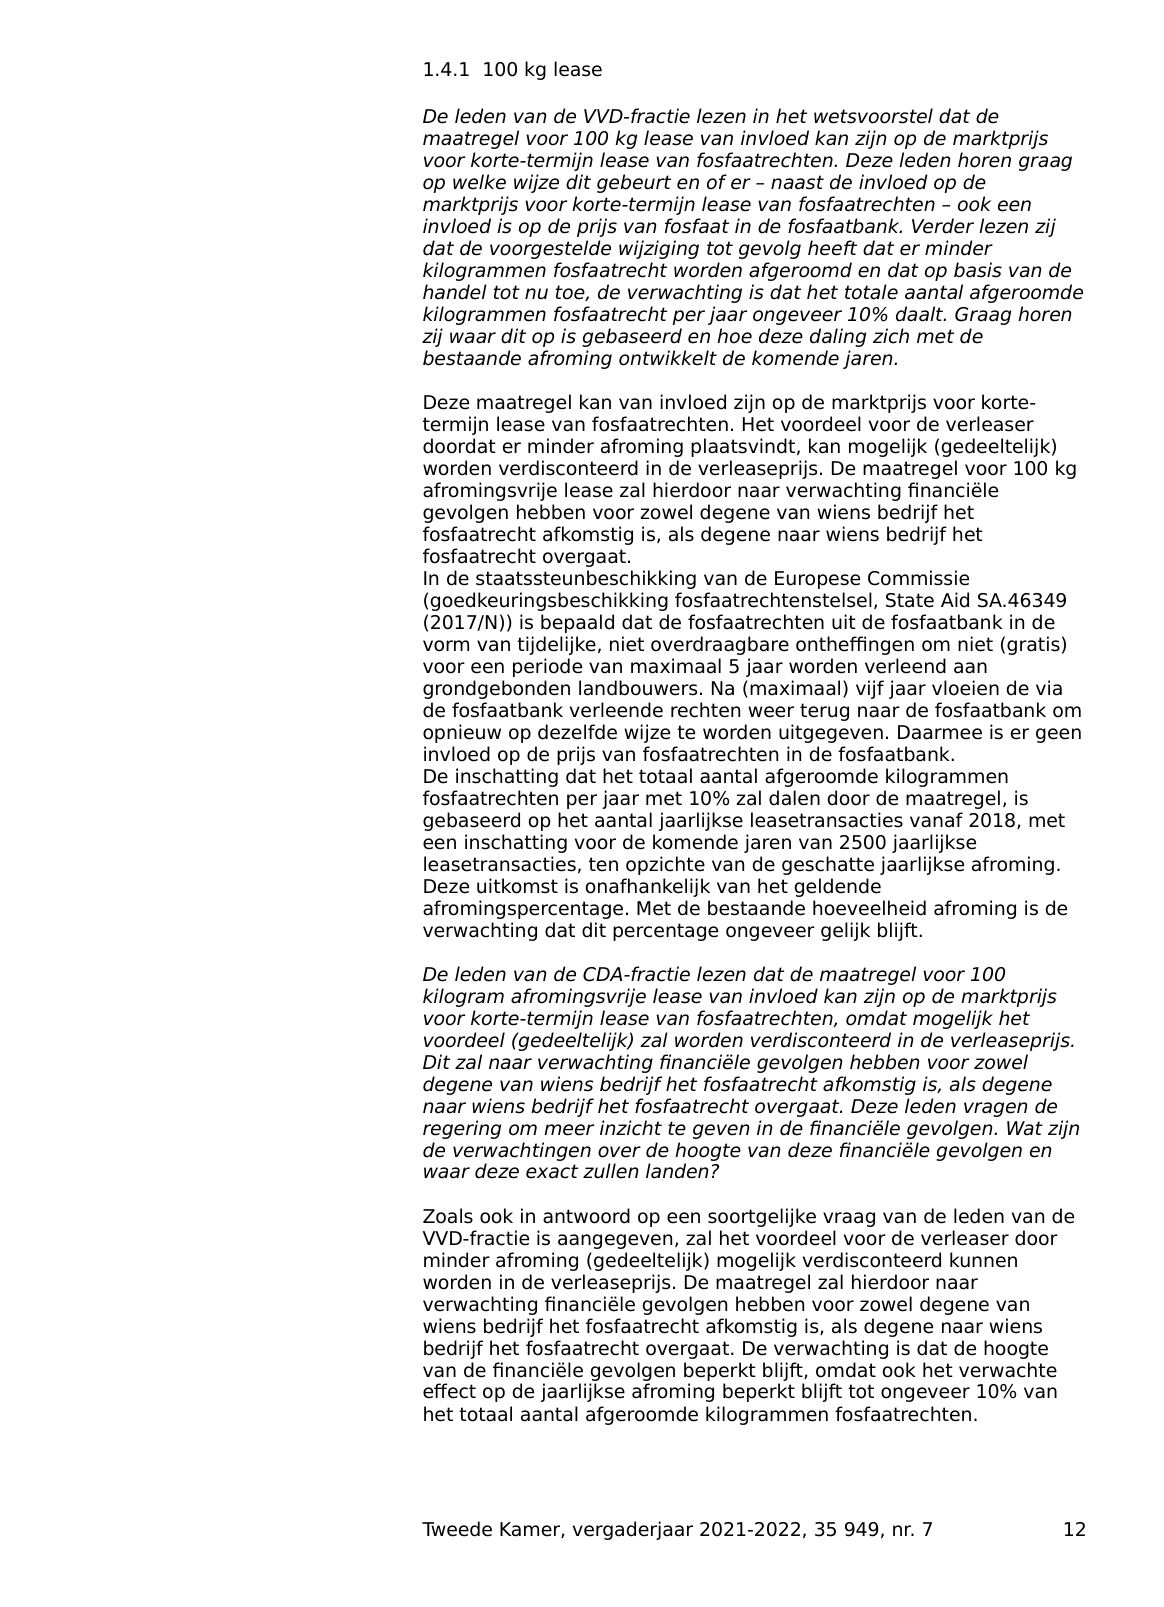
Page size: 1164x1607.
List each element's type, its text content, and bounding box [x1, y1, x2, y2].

text De leden van de VVD-fractie lezen in het wetsvoorstel dat de maatregel voor 100 kg lease van invloed kan zijn op de marktprijs voor korte-termijn lease van fosfaatrechten. Deze leden horen graag op welke wijze dit gebeurt en of er – naast de invloed op de marktprijs voor korte-termijn lease van fosfaatrechten – ook een invloed is op de prijs van fosfaat in de fosfaatbank. Verder lezen zij dat de voorgestelde wijziging tot gevolg heeft dat er minder kilogrammen fosfaatrecht worden afgeroomd en dat op basis van de handel tot nu toe, de verwachting is dat het totale aantal afgeroomde kilogrammen fosfaatrecht per jaar ongeveer 10% daalt. Graag horen zij waar dit op is gebaseerd en hoe deze daling zich met de bestaande afroming ontwikkelt de komende jaren. [422, 106, 1087, 370]
text In de staatssteunbeschikking van de Europese Commissie (goedkeuringsbeschikking fosfaatrechtenstelsel, State Aid SA.46349 (2017/N)) is bepaald dat de fosfaatrechten uit de fosfaatbank in de vorm van tijdelijke, niet overdraagbare ontheffingen om niet (gratis) voor een periode van maximaal 5 jaar worden verleend aan grondgebonden landbouwers. Na (maximaal) vijf jaar vloeien de via de fosfaatbank verleende rechten weer terug naar de fosfaatbank om opnieuw op dezelfde wijze te worden uitgegeven. Daarmee is er geen invloed op de prijs van fosfaatrechten in de fosfaatbank. [422, 568, 1087, 766]
text De inschatting dat het totaal aantal afgeroomde kilogrammen fosfaatrechten per jaar met 10% zal dalen door de maatregel, is gebaseerd op het aantal jaarlijkse leasetransacties vanaf 2018, met een inschatting voor de komende jaren van 2500 jaarlijkse leasetransacties, ten opzichte van de geschatte jaarlijkse afroming. Deze uitkomst is onafhankelijk van het geldende afromingspercentage. Met de bestaande hoeveelheid afroming is de verwachting dat dit percentage ongeveer gelijk blijft. [422, 766, 1087, 941]
subtitle 1.4.1 100 kg lease [422, 59, 1087, 81]
text Zoals ook in antwoord op een soortgelijke vraag van de leden van de VVD-fractie is aangegeven, zal het voordeel voor de verleaser door minder afroming (gedeeltelijk) mogelijk verdisconteerd kunnen worden in de verleaseprijs. De maatregel zal hierdoor naar verwachting financiële gevolgen hebben voor zowel degene van wiens bedrijf het fosfaatrecht afkomstig is, als degene naar wiens bedrijf het fosfaatrecht overgaat. De verwachting is dat de hoogte van de financiële gevolgen beperkt blijft, omdat ook het verwachte effect op de jaarlijkse afroming beperkt blijft tot ongeveer 10% van het totaal aantal afgeroomde kilogrammen fosfaatrechten. [422, 1206, 1087, 1425]
text De leden van de CDA-fractie lezen dat de maatregel voor 100 kilogram afromingsvrije lease van invloed kan zijn op de marktprijs voor korte-termijn lease van fosfaatrechten, omdat mogelijk het voordeel (gedeeltelijk) zal worden verdisconteerd in de verleaseprijs. Dit zal naar verwachting financiële gevolgen hebben voor zowel degene van wiens bedrijf het fosfaatrecht afkomstig is, als degene naar wiens bedrijf het fosfaatrecht overgaat. Deze leden vragen de regering om meer inzicht te geven in de financiële gevolgen. Wat zijn de verwachtingen over de hoogte van deze financiële gevolgen en waar deze exact zullen landen? [422, 964, 1087, 1183]
text Deze maatregel kan van invloed zijn op de marktprijs voor korte-termijn lease van fosfaatrechten. Het voordeel voor de verleaser doordat er minder afroming plaatsvindt, kan mogelijk (gedeeltelijk) worden verdisconteerd in de verleaseprijs. De maatregel voor 100 kg afromingsvrije lease zal hierdoor naar verwachting financiële gevolgen hebben voor zowel degene van wiens bedrijf het fosfaatrecht afkomstig is, als degene naar wiens bedrijf het fosfaatrecht overgaat. [422, 392, 1087, 568]
